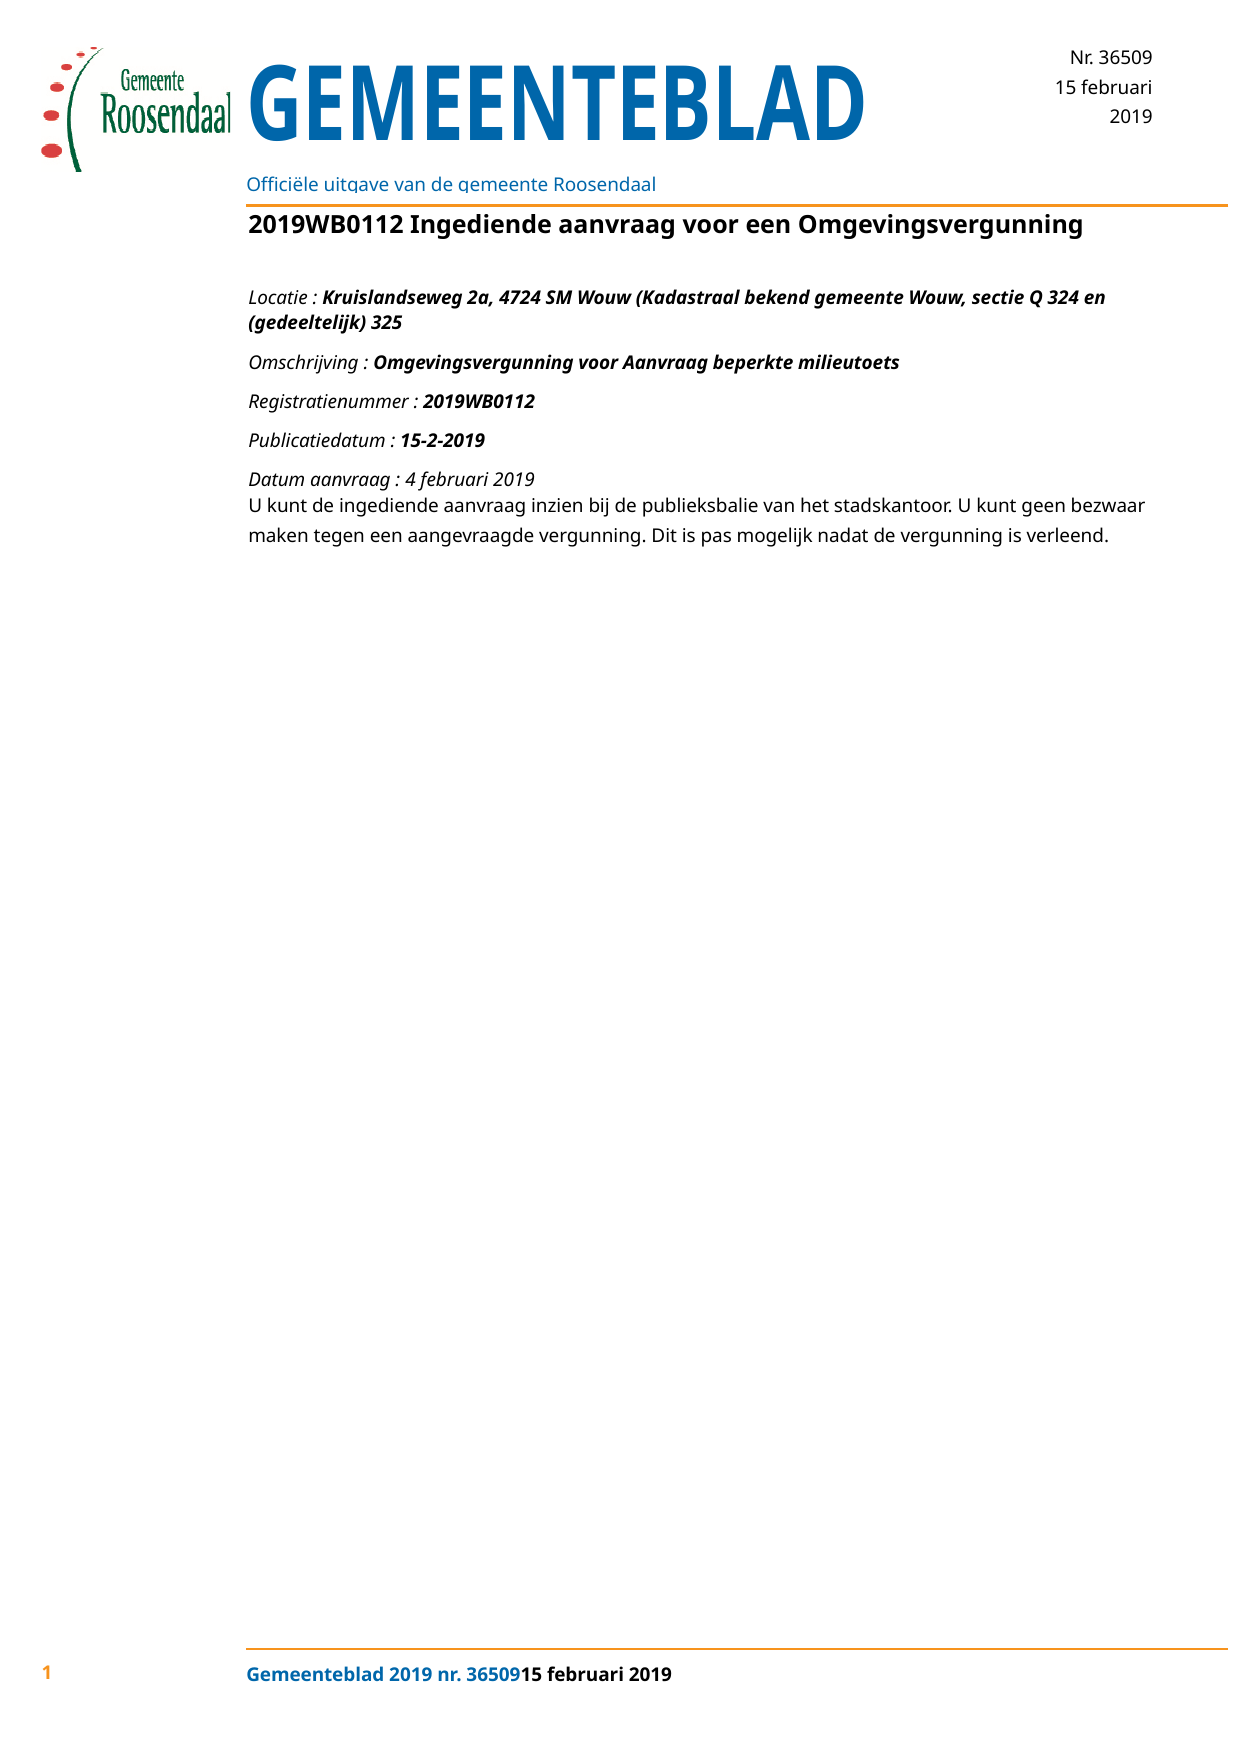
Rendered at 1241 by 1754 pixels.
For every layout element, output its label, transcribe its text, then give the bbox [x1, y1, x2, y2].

picture [41, 47, 231, 172]
text Registratienummer : 2019WB0112 [248, 388, 1152, 414]
text Locatie : Kruislandseweg 2a, 4724 SM Wouw (Kadastraal bekend gemeente Wouw, sectie Q 324 en (gedeeltelijk) 325 [248, 284, 1152, 335]
text Omschrijving : Omgevingsvergunning voor Aanvraag beperkte milieutoets [248, 349, 1152, 374]
text 2019WB0112 Ingediende aanvraag voor een Omgevingsvergunning [248, 207, 1152, 241]
text Publicatiedatum : 15-2-2019 [248, 427, 1152, 453]
text U kunt de ingediende aanvraag inzien bij de publieksbalie van het stadskantoor. U kunt geen bezwaar maken tegen een aangevraagde vergunning. Dit is pas mogelijk nadat de vergunning is verleend. [248, 492, 1152, 548]
text Datum aanvraag : 4 februari 2019 [248, 467, 1152, 492]
